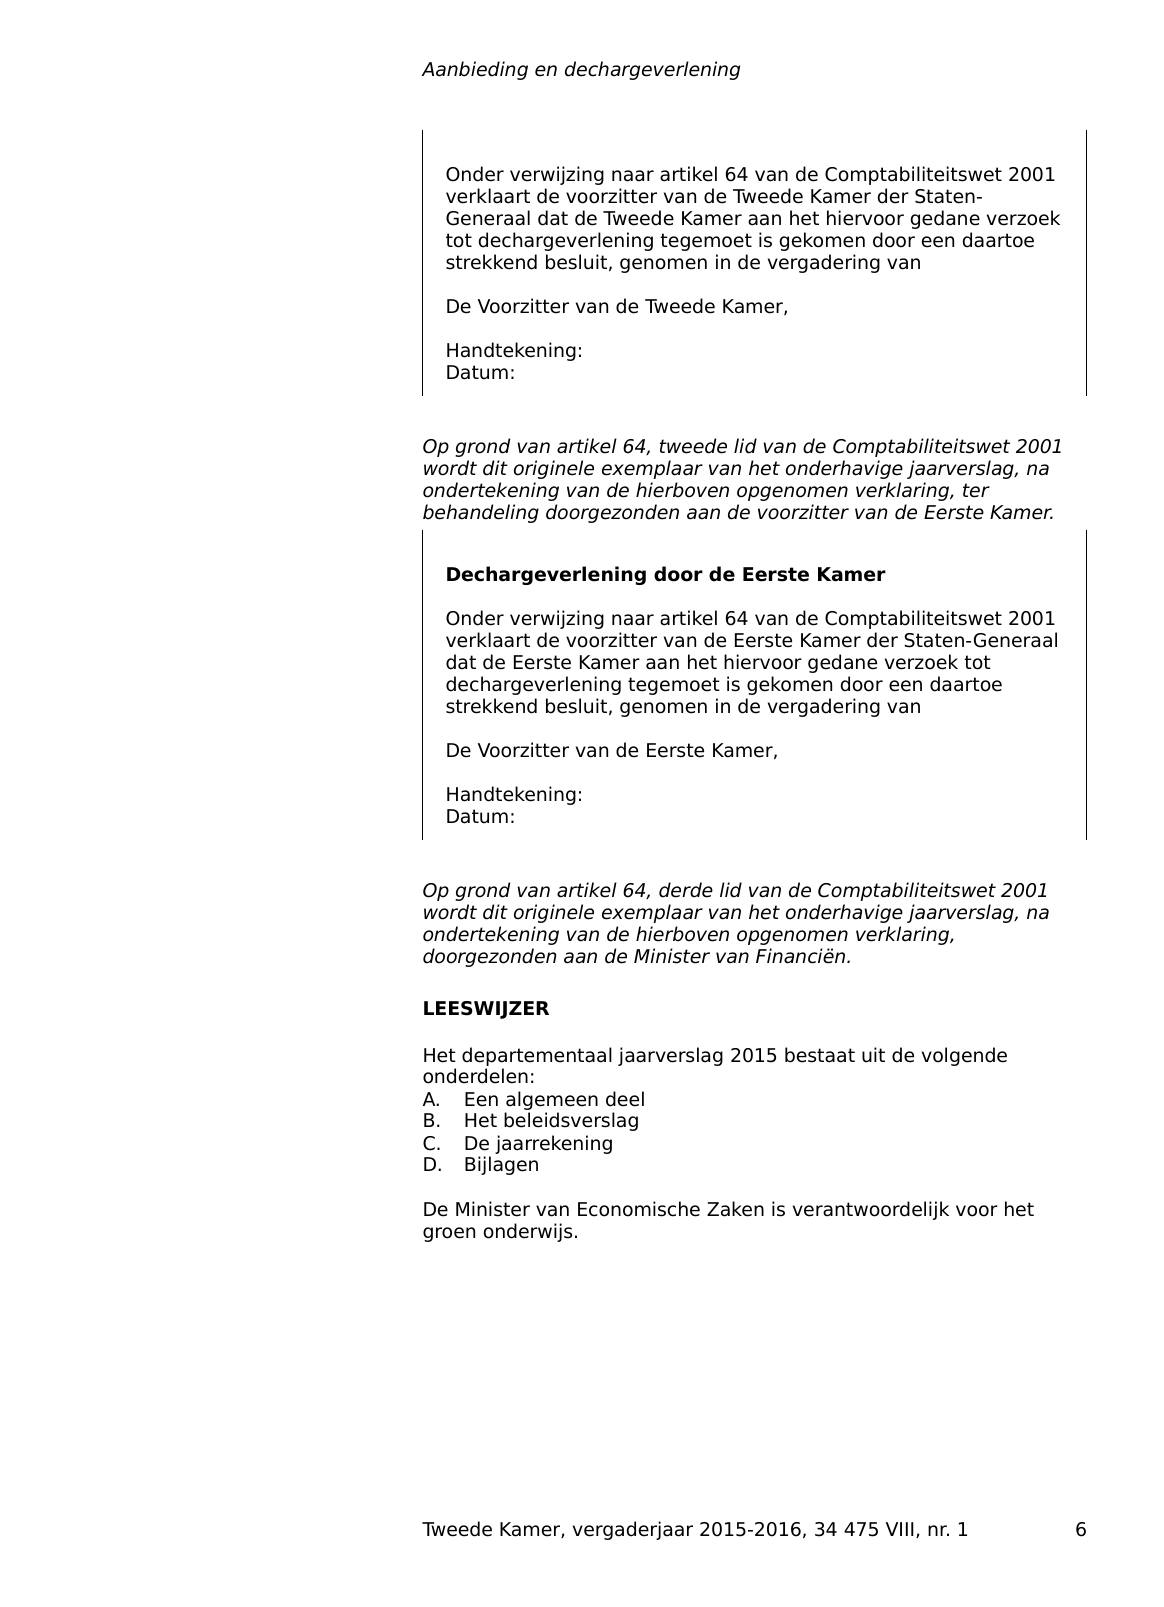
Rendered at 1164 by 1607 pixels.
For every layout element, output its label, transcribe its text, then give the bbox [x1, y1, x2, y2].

subtitle LEESWIJZER [422, 997, 1087, 1019]
table_header Onder verwijzing naar artikel 64 van de Comptabiliteitswet 2001 verklaart de voorzitter van de Tweede Kamer der Staten-Generaal dat de Tweede Kamer aan het hiervoor gedane verzoek tot dechargeverlening tegemoet is gekomen door een daartoe strekkend besluit, genomen in de vergadering van De Voorzitter van de Tweede Kamer, Handtekening: Datum: [423, 130, 1086, 396]
text Op grond van artikel 64, derde lid van de Comptabiliteitswet 2001 wordt dit originele exemplaar van het onderhavige jaarverslag, na ondertekening van de hierboven opgenomen verklaring, doorgezonden aan de Minister van Financiën. [422, 879, 1087, 967]
text De Minister van Economische Zaken is verantwoordelijk voor het groen onderwijs. [422, 1198, 1087, 1242]
text Op grond van artikel 64, tweede lid van de Comptabiliteitswet 2001 wordt dit originele exemplaar van het onderhavige jaarverslag, na ondertekening van de hierboven opgenomen verklaring, ter behandeling doorgezonden aan de voorzitter van de Eerste Kamer. [422, 436, 1087, 524]
text C. De jaarrekening [422, 1132, 1087, 1154]
text D. Bijlagen [422, 1154, 1087, 1176]
text Het departementaal jaarverslag 2015 bestaat uit de volgende onderdelen: [422, 1044, 1087, 1088]
text B. Het beleidsverslag [422, 1110, 1087, 1132]
table_header Dechargeverlening door de Eerste Kamer Onder verwijzing naar artikel 64 van de Comptabiliteitswet 2001 verklaart de voorzitter van de Eerste Kamer der Staten-Generaal dat de Eerste Kamer aan het hiervoor gedane verzoek tot dechargeverlening tegemoet is gekomen door een daartoe strekkend besluit, genomen in de vergadering van De Voorzitter van de Eerste Kamer, Handtekening: Datum: [423, 530, 1086, 840]
text A. Een algemeen deel [422, 1088, 1087, 1110]
